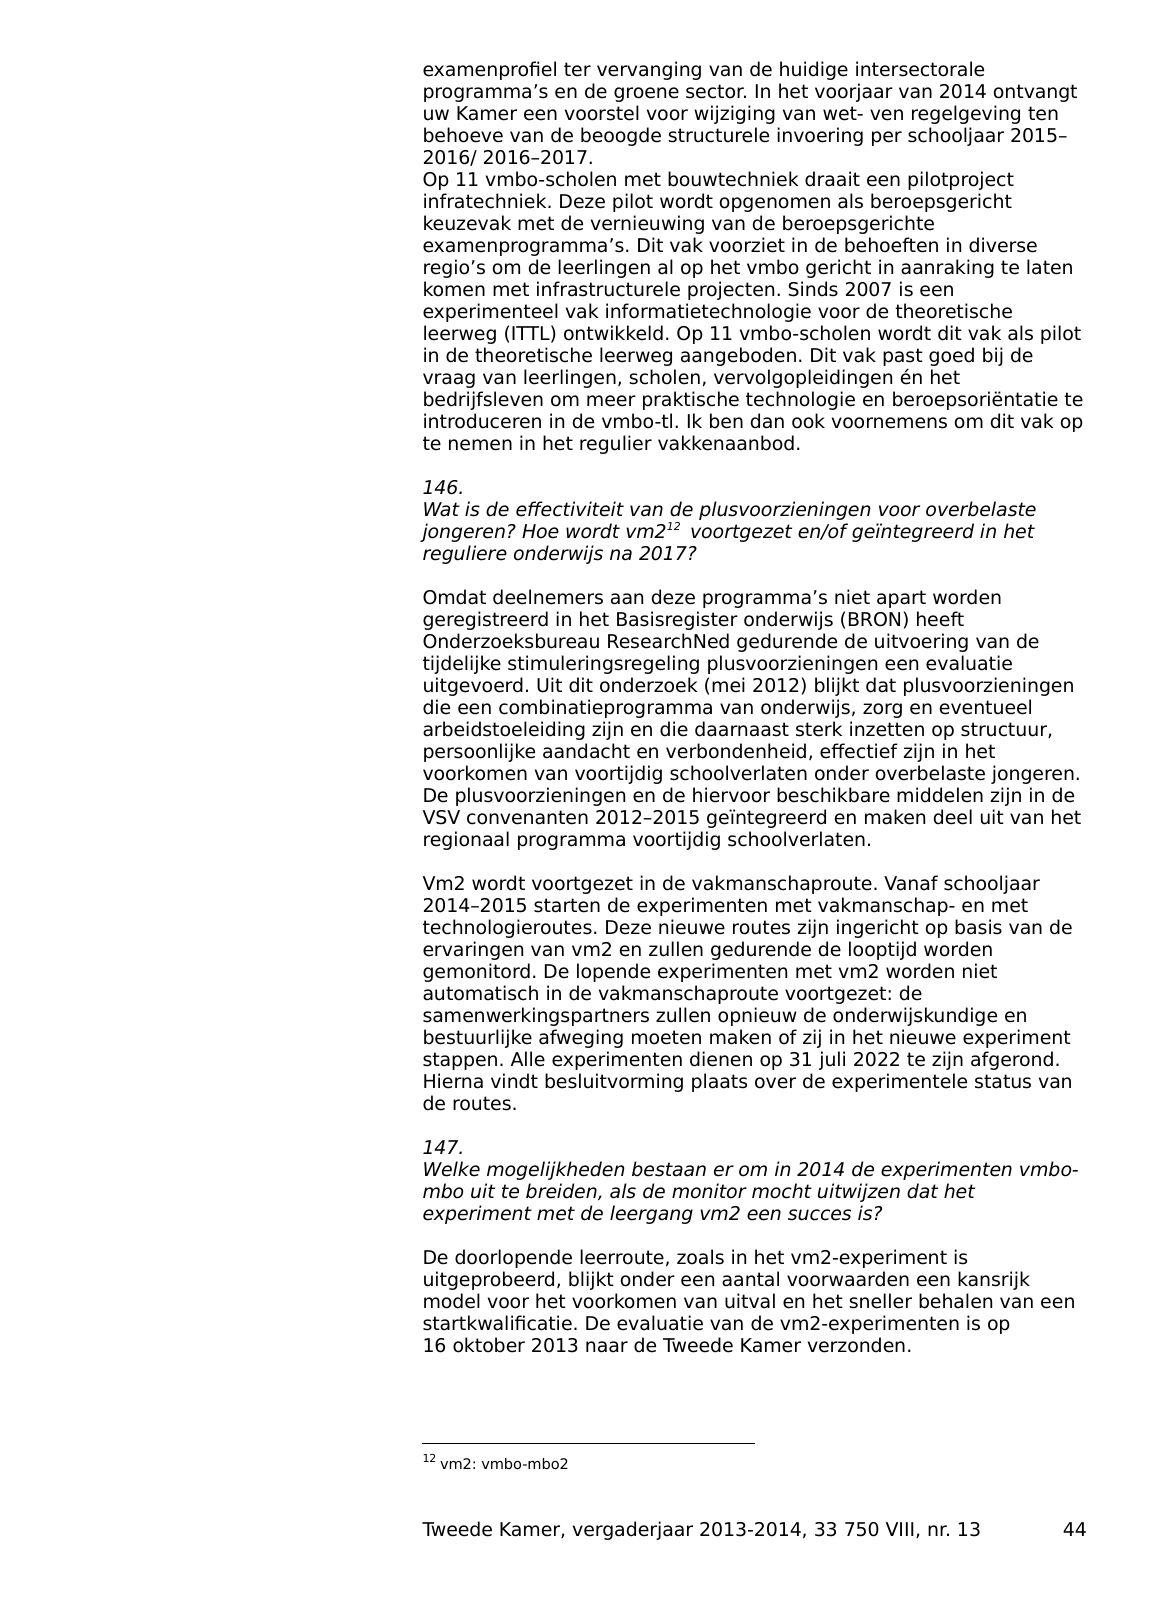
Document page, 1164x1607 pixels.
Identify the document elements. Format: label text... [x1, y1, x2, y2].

text vm2: vmbo-mbo2 [422, 1452, 1087, 1474]
text examenprofiel ter vervanging van de huidige intersectorale programma’s en de groene sector. In het voorjaar van 2014 ontvangt uw Kamer een voorstel voor wijziging van wet- ven regelgeving ten behoeve van de beoogde structurele invoering per schooljaar 2015–2016/ 2016–2017. [422, 59, 1087, 169]
text Wat is de effectiviteit van de plusvoorzieningen voor overbelaste jongeren? Hoe wordt vm2 voortgezet en/of geïntegreerd in het reguliere onderwijs na 2017? [422, 499, 1087, 565]
text De doorlopende leerroute, zoals in het vm2-experiment is uitgeprobeerd, blijkt onder een aantal voorwaarden een kansrijk model voor het voorkomen van uitval en het sneller behalen van een startkwalificatie. De evaluatie van de vm2-experimenten is op 16 oktober 2013 naar de Tweede Kamer verzonden. [422, 1247, 1087, 1357]
text Op 11 vmbo-scholen met bouwtechniek draait een pilotproject infratechniek. Deze pilot wordt opgenomen als beroepsgericht keuzevak met de vernieuwing van de beroepsgerichte examenprogramma’s. Dit vak voorziet in de behoeften in diverse regio’s om de leerlingen al op het vmbo gericht in aanraking te laten komen met infrastructurele projecten. Sinds 2007 is een experimenteel vak informatietechnologie voor de theoretische leerweg (ITTL) ontwikkeld. Op 11 vmbo-scholen wordt dit vak als pilot in de theoretische leerweg aangeboden. Dit vak past goed bij de vraag van leerlingen, scholen, vervolgopleidingen én het bedrijfsleven om meer praktische technologie en beroepsoriëntatie te introduceren in de vmbo-tl. Ik ben dan ook voornemens om dit vak op te nemen in het regulier vakkenaanbod. [422, 169, 1087, 455]
text 146. [422, 477, 1087, 499]
text 147. [422, 1137, 1087, 1159]
text De plusvoorzieningen en de hiervoor beschikbare middelen zijn in de VSV convenanten 2012–2015 geïntegreerd en maken deel uit van het regionaal programma voortijdig schoolverlaten. [422, 785, 1087, 851]
text Omdat deelnemers aan deze programma’s niet apart worden geregistreerd in het Basisregister onderwijs (BRON) heeft Onderzoeksbureau ResearchNed gedurende de uitvoering van de tijdelijke stimuleringsregeling plusvoorzieningen een evaluatie uitgevoerd. Uit dit onderzoek (mei 2012) blijkt dat plusvoorzieningen die een combinatieprogramma van onderwijs, zorg en eventueel arbeidstoeleiding zijn en die daarnaast sterk inzetten op structuur, persoonlijke aandacht en verbondenheid, effectief zijn in het voorkomen van voortijdig schoolverlaten onder overbelaste jongeren. [422, 587, 1087, 785]
text Vm2 wordt voortgezet in de vakmanschaproute. Vanaf schooljaar 2014–2015 starten de experimenten met vakmanschap- en met technologieroutes. Deze nieuwe routes zijn ingericht op basis van de ervaringen van vm2 en zullen gedurende de looptijd worden gemonitord. De lopende experimenten met vm2 worden niet automatisch in de vakmanschaproute voortgezet: de samenwerkingspartners zullen opnieuw de onderwijskundige en bestuurlijke afweging moeten maken of zij in het nieuwe experiment stappen. Alle experimenten dienen op 31 juli 2022 te zijn afgerond. Hierna vindt besluitvorming plaats over de experimentele status van de routes. [422, 873, 1087, 1115]
text Welke mogelijkheden bestaan er om in 2014 de experimenten vmbo-mbo uit te breiden, als de monitor mocht uitwijzen dat het experiment met de leergang vm2 een succes is? [422, 1159, 1087, 1225]
